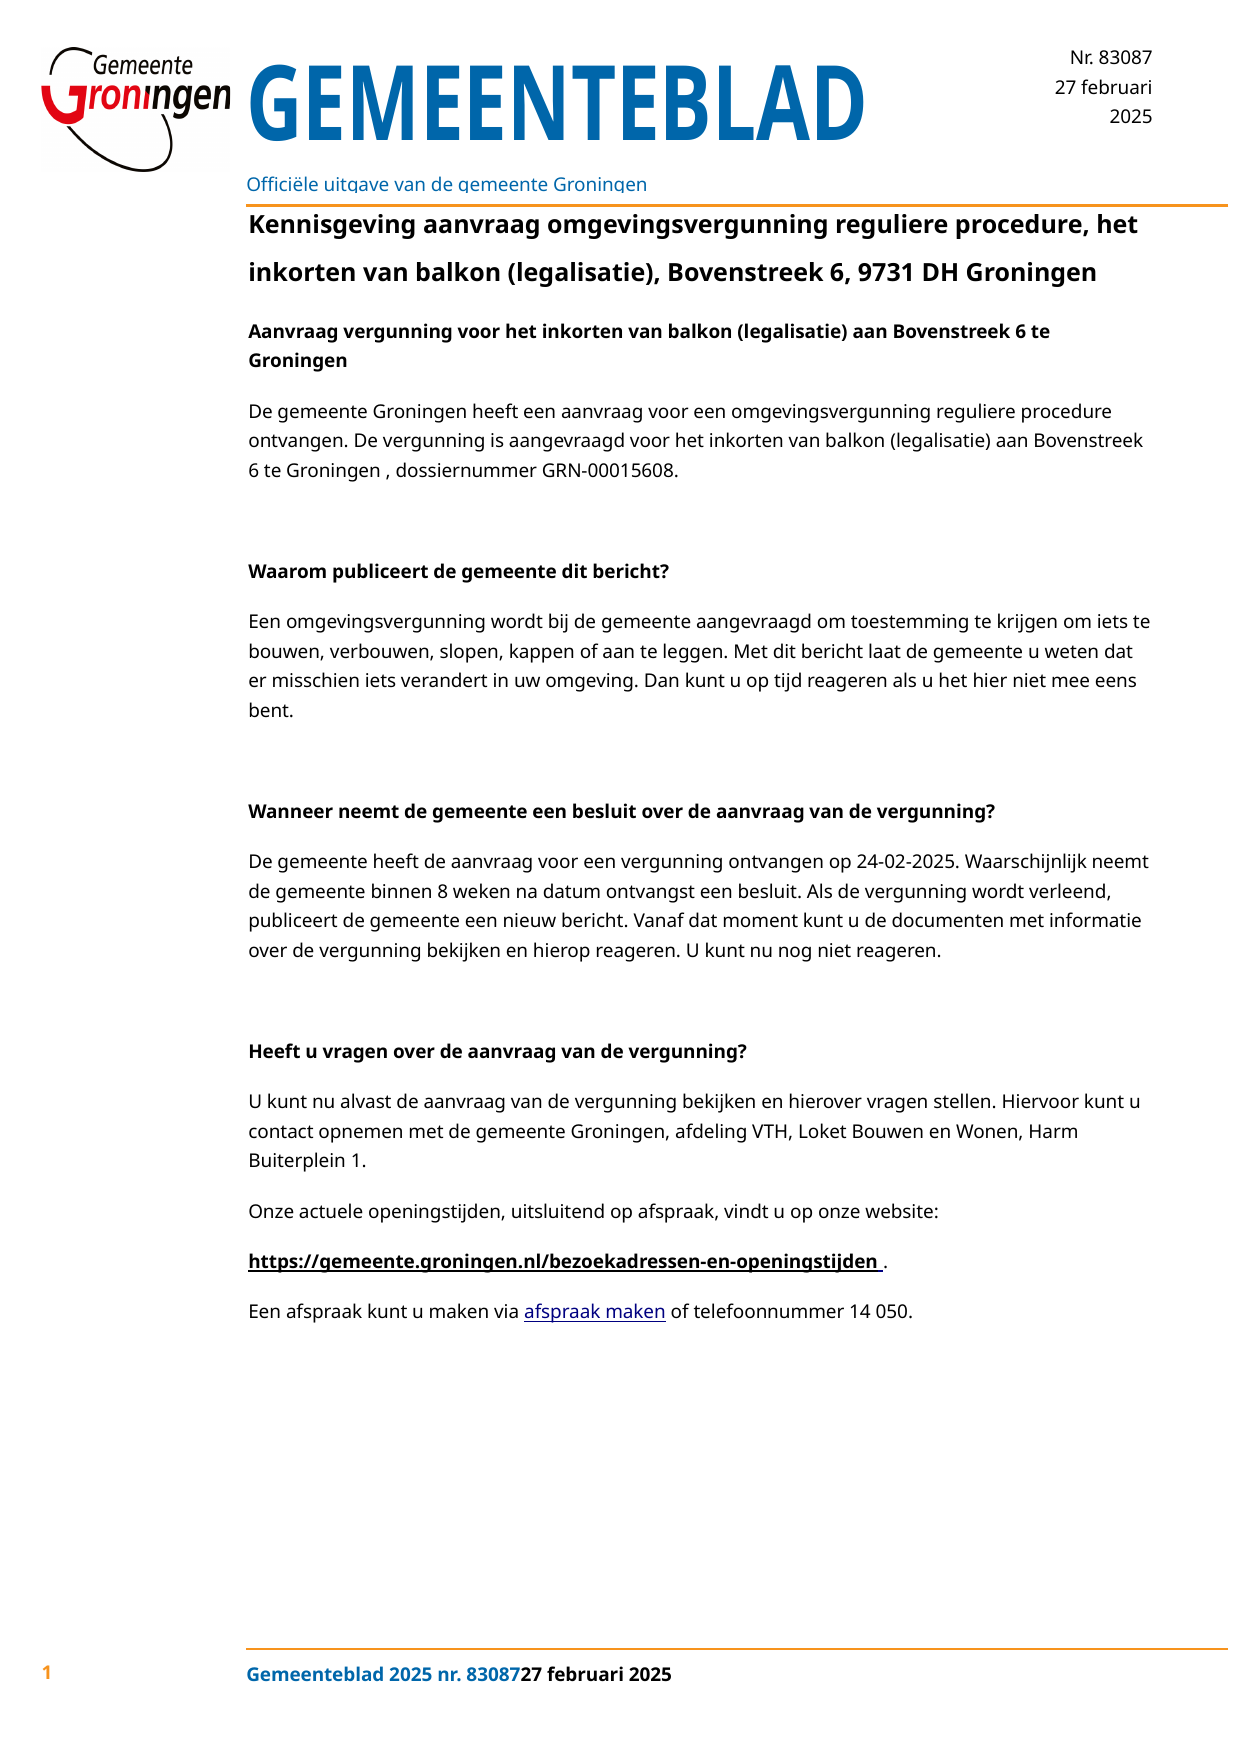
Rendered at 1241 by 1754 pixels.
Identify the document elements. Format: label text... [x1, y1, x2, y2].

text Een omgevingsvergunning wordt bij de gemeente aangevraagd om toestemming te krijgen om iets te bouwen, verbouwen, slopen, kappen of aan te leggen. Met dit bericht laat de gemeente u weten dat er misschien iets verandert in uw omgeving. Dan kunt u op tijd reageren als u het hier niet mee eens bent. [248, 608, 1152, 723]
text Een afspraak kunt u maken via afspraak maken of telefoonnummer 14 050. [248, 1299, 1152, 1324]
text Kennisgeving aanvraag omgevingsvergunning reguliere procedure, het inkorten van balkon (legalisatie), Bovenstreek 6, 9731 DH Groningen [248, 207, 1152, 288]
text De gemeente Groningen heeft een aanvraag voor een omgevingsvergunning reguliere procedure ontvangen. De vergunning is aangevraagd voor het inkorten van balkon (legalisatie) aan Bovenstreek 6 te Groningen , dossiernummer GRN-00015608. [248, 398, 1152, 483]
text Onze actuele openingstijden, uitsluitend op afspraak, vindt u op onze website: [248, 1198, 1152, 1224]
text https://gemeente.groningen.nl/bezoekadressen-en-openingstijden . [248, 1248, 1152, 1274]
picture [41, 47, 231, 172]
text U kunt nu alvast de aanvraag van de vergunning bekijken en hierover vragen stellen. Hiervoor kunt u contact opnemen met de gemeente Groningen, afdeling VTH, Loket Bouwen en Wonen, Harm Buiterplein 1. [248, 1088, 1152, 1173]
text De gemeente heeft de aanvraag voor een vergunning ontvangen op 24-02-2025. Waarschijnlijk neemt de gemeente binnen 8 weken na datum ontvangst een besluit. Als de vergunning wordt verleend, publiceert de gemeente een nieuw bericht. Vanaf dat moment kunt u de documenten met informatie over de vergunning bekijken en hierop reageren. U kunt nu nog niet reageren. [248, 848, 1152, 963]
text Heeft u vragen over de aanvraag van de vergunning? [248, 1038, 1152, 1064]
text Aanvraag vergunning voor het inkorten van balkon (legalisatie) aan Bovenstreek 6 te Groningen [248, 318, 1152, 373]
text Waarom publiceert de gemeente dit bericht? [248, 558, 1152, 584]
text Wanneer neemt de gemeente een besluit over de aanvraag van de vergunning? [248, 798, 1152, 824]
